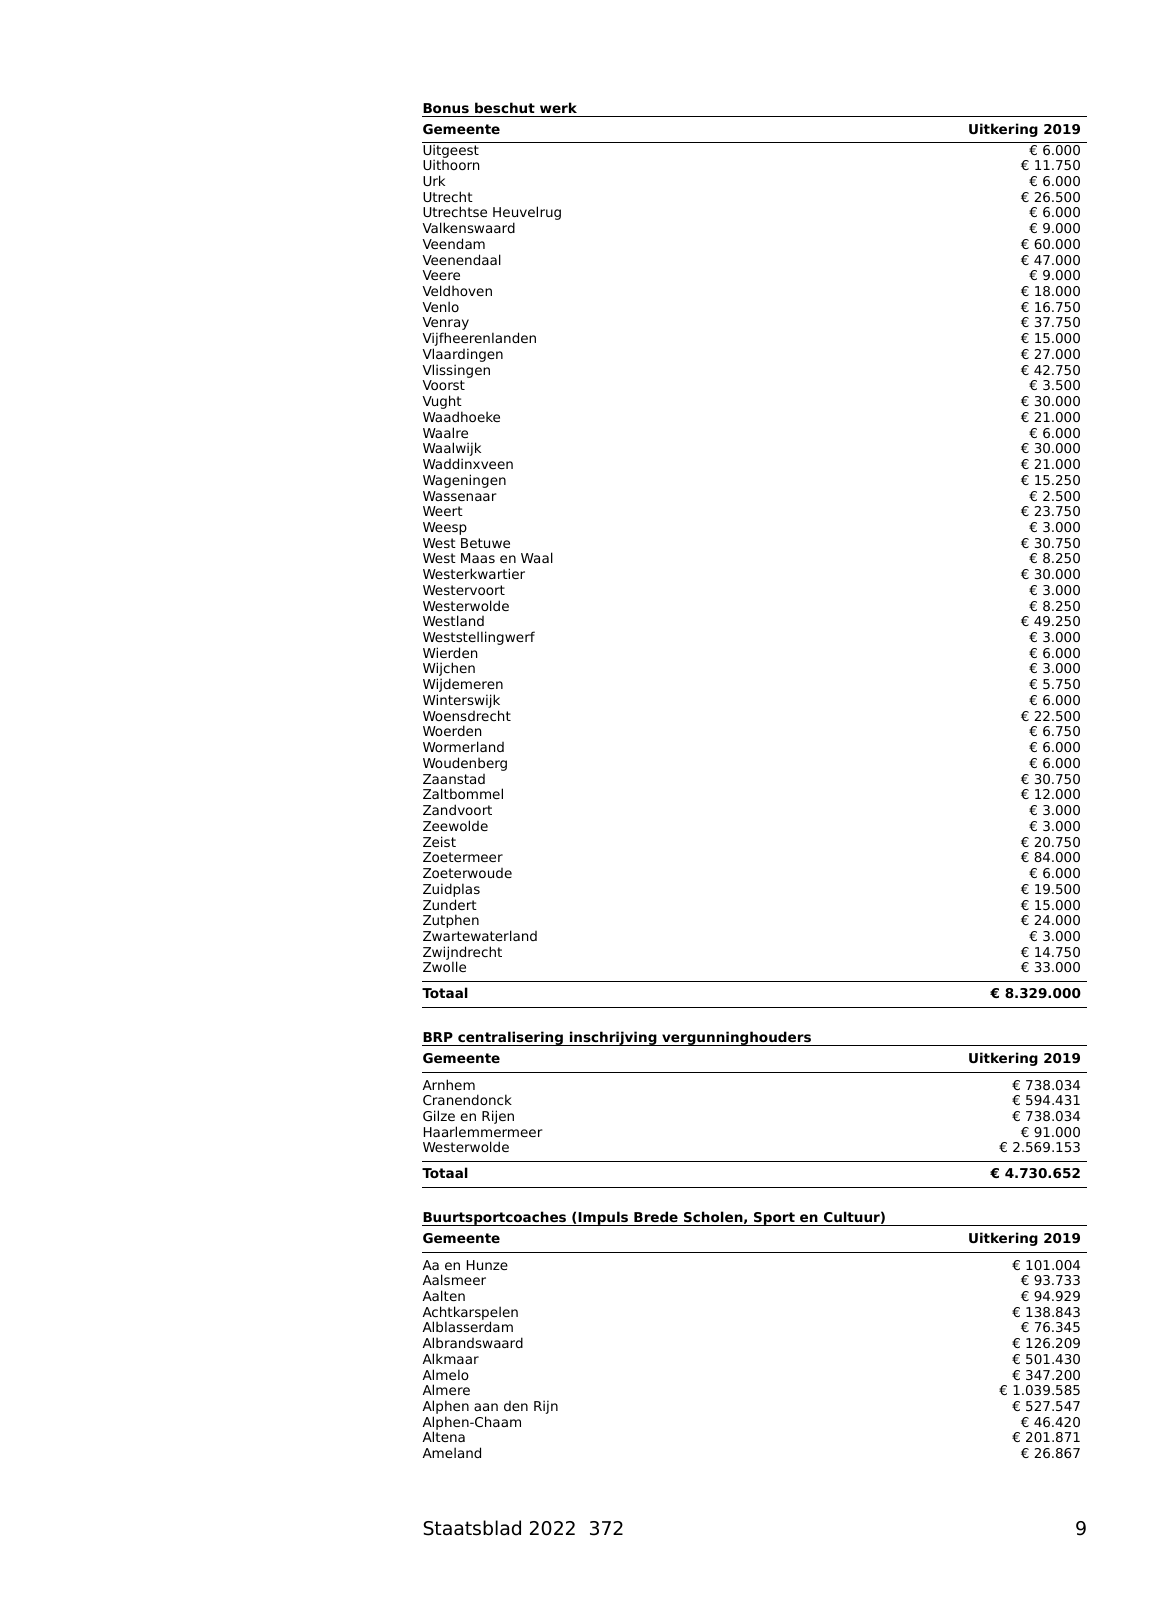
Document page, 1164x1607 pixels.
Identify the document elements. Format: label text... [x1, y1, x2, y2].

table_cell Woerden [422, 724, 754, 740]
table_cell € 84.000 [754, 850, 1087, 866]
table_cell Alblasserdam [422, 1320, 831, 1336]
table_cell Zwartewaterland [422, 929, 754, 944]
table_cell Wierden [422, 646, 754, 661]
table_cell € 94.929 [831, 1289, 1087, 1304]
table_cell € 1.039.585 [831, 1383, 1087, 1399]
table_cell € 6.000 [754, 646, 1087, 661]
table_cell Weert [422, 504, 754, 520]
table_cell € 15.250 [754, 473, 1087, 488]
table_cell € 47.000 [754, 253, 1087, 268]
table_cell Veenendaal [422, 253, 754, 268]
table_cell € 76.345 [831, 1320, 1087, 1336]
table_cell Uithoorn [422, 158, 754, 174]
table_cell Veldhoven [422, 284, 754, 299]
table_cell Veere [422, 268, 754, 284]
table_cell Urk [422, 174, 754, 189]
table_cell Arnhem [422, 1073, 754, 1093]
table_cell Utrecht [422, 190, 754, 205]
table_cell € 19.500 [754, 882, 1087, 897]
table_cell € 138.843 [831, 1305, 1087, 1320]
table_cell Uitkering 2019 [754, 117, 1087, 142]
table_cell Waalwijk [422, 441, 754, 457]
table_cell € 14.750 [754, 945, 1087, 960]
table_cell Aa en Hunze [422, 1253, 831, 1273]
table_cell Zuidplas [422, 882, 754, 897]
table_header BRP centralisering inschrijving vergunninghouders [422, 1030, 1087, 1045]
table_cell Westerkwartier [422, 567, 754, 583]
table_cell € 3.000 [754, 803, 1087, 819]
table_cell € 501.430 [831, 1352, 1087, 1367]
table_cell Voorst [422, 378, 754, 394]
table_cell Zoetermeer [422, 850, 754, 866]
table_cell € 21.000 [754, 457, 1087, 473]
table_cell Westervoort [422, 583, 754, 598]
table_cell Alphen-Chaam [422, 1415, 831, 1430]
table_cell € 33.000 [754, 960, 1087, 981]
table_cell Zoeterwoude [422, 866, 754, 882]
table_cell Wijdemeren [422, 677, 754, 693]
table_cell € 46.420 [831, 1415, 1087, 1430]
table_cell Zeewolde [422, 819, 754, 834]
table_cell Waalre [422, 425, 754, 441]
table_cell Haarlemmermeer [422, 1125, 754, 1140]
table_cell € 12.000 [754, 787, 1087, 803]
table_cell € 6.000 [754, 866, 1087, 882]
table_cell € 2.569.153 [754, 1140, 1087, 1161]
table_cell Zaanstad [422, 771, 754, 787]
table_cell € 3.000 [754, 520, 1087, 536]
table_cell € 738.034 [754, 1109, 1087, 1124]
table_cell € 101.004 [831, 1253, 1087, 1273]
table_cell West Betuwe [422, 536, 754, 551]
table_cell Wormerland [422, 740, 754, 756]
table_cell € 15.000 [754, 897, 1087, 913]
table_cell € 30.750 [754, 536, 1087, 551]
table_cell Almere [422, 1383, 831, 1399]
table_cell € 8.329.000 [754, 982, 1087, 1007]
table_cell Zandvoort [422, 803, 754, 819]
table_cell Woensdrecht [422, 709, 754, 724]
table_cell Venray [422, 315, 754, 331]
table_cell € 9.000 [754, 268, 1087, 284]
table_cell € 2.500 [754, 488, 1087, 504]
table_cell Vijfheerenlanden [422, 331, 754, 347]
table_cell € 30.000 [754, 394, 1087, 410]
table_cell € 9.000 [754, 221, 1087, 237]
table_cell Totaal [422, 982, 754, 1007]
table_cell Gemeente [422, 1046, 754, 1072]
table_cell € 201.871 [831, 1430, 1087, 1446]
table_cell € 3.000 [754, 929, 1087, 944]
table_cell Alkmaar [422, 1352, 831, 1367]
table_cell € 49.250 [754, 614, 1087, 630]
table_cell € 18.000 [754, 284, 1087, 299]
table_cell Wageningen [422, 473, 754, 488]
table_cell € 15.000 [754, 331, 1087, 347]
table_cell € 26.867 [831, 1446, 1087, 1462]
table_cell Ameland [422, 1446, 831, 1462]
table_cell € 30.000 [754, 567, 1087, 583]
table_cell € 6.000 [754, 693, 1087, 708]
table_cell € 23.750 [754, 504, 1087, 520]
table_cell Westerwolde [422, 1140, 754, 1161]
table_cell € 6.000 [754, 174, 1087, 189]
table_cell € 6.000 [754, 205, 1087, 221]
table_cell Almelo [422, 1368, 831, 1383]
table_cell Uitkering 2019 [754, 1046, 1087, 1072]
table_cell Vlissingen [422, 363, 754, 378]
table_cell € 594.431 [754, 1093, 1087, 1109]
table_cell Uitgeest [422, 143, 754, 158]
table_cell € 42.750 [754, 363, 1087, 378]
table_cell Gemeente [422, 1226, 831, 1252]
table_cell € 26.500 [754, 190, 1087, 205]
table_cell Zwijndrecht [422, 945, 754, 960]
table_cell Weststellingwerf [422, 630, 754, 646]
table_cell € 6.000 [754, 756, 1087, 771]
table_cell € 93.733 [831, 1273, 1087, 1289]
table_cell Woudenberg [422, 756, 754, 771]
table_cell € 20.750 [754, 834, 1087, 850]
table_cell Westland [422, 614, 754, 630]
table_cell Gilze en Rijen [422, 1109, 754, 1124]
table_cell € 3.000 [754, 583, 1087, 598]
table_cell Westerwolde [422, 599, 754, 614]
table_cell € 6.000 [754, 740, 1087, 756]
table_cell Zeist [422, 834, 754, 850]
table_cell € 24.000 [754, 913, 1087, 929]
table_cell € 3.000 [754, 819, 1087, 834]
table_cell Wijchen [422, 661, 754, 677]
table_cell Utrechtse Heuvelrug [422, 205, 754, 221]
table_cell Wassenaar [422, 488, 754, 504]
table_cell Vlaardingen [422, 347, 754, 362]
table_cell Gemeente [422, 117, 754, 142]
table_cell Vught [422, 394, 754, 410]
table_cell € 6.000 [754, 143, 1087, 158]
table_cell Aalsmeer [422, 1273, 831, 1289]
table_cell West Maas en Waal [422, 551, 754, 567]
table_cell € 91.000 [754, 1125, 1087, 1140]
table_cell € 37.750 [754, 315, 1087, 331]
table_cell Uitkering 2019 [831, 1226, 1087, 1252]
table_cell € 22.500 [754, 709, 1087, 724]
table_cell Zwolle [422, 960, 754, 981]
table_cell € 11.750 [754, 158, 1087, 174]
table_cell € 21.000 [754, 410, 1087, 425]
table_cell € 6.000 [754, 425, 1087, 441]
table_cell Zutphen [422, 913, 754, 929]
table_cell Venlo [422, 300, 754, 315]
table_cell € 6.750 [754, 724, 1087, 740]
table_cell € 16.750 [754, 300, 1087, 315]
table_cell € 8.250 [754, 551, 1087, 567]
table_header Bonus beschut werk [422, 100, 1087, 116]
table_header Buurtsportcoaches (Impuls Brede Scholen, Sport en Cultuur) [422, 1210, 1087, 1225]
table_cell Alphen aan den Rijn [422, 1399, 831, 1414]
table_cell € 30.000 [754, 441, 1087, 457]
table_cell € 8.250 [754, 599, 1087, 614]
table_cell € 347.200 [831, 1368, 1087, 1383]
table_cell € 5.750 [754, 677, 1087, 693]
table_cell Aalten [422, 1289, 831, 1304]
table_cell Valkenswaard [422, 221, 754, 237]
table_cell Zaltbommel [422, 787, 754, 803]
table_cell Albrandswaard [422, 1336, 831, 1352]
table_cell € 126.209 [831, 1336, 1087, 1352]
table_cell € 3.000 [754, 630, 1087, 646]
table_cell Veendam [422, 237, 754, 252]
table_cell Winterswijk [422, 693, 754, 708]
table_cell Waddinxveen [422, 457, 754, 473]
table_cell Waadhoeke [422, 410, 754, 425]
table_cell Achtkarspelen [422, 1305, 831, 1320]
table_cell Totaal [422, 1162, 754, 1187]
table_cell € 60.000 [754, 237, 1087, 252]
table_cell € 30.750 [754, 771, 1087, 787]
table_cell Cranendonck [422, 1093, 754, 1109]
table_cell € 3.000 [754, 661, 1087, 677]
table_cell € 527.547 [831, 1399, 1087, 1414]
table_cell € 738.034 [754, 1073, 1087, 1093]
table_cell Weesp [422, 520, 754, 536]
table_cell Zundert [422, 897, 754, 913]
table_cell € 4.730.652 [754, 1162, 1087, 1187]
table_cell € 27.000 [754, 347, 1087, 362]
table_cell € 3.500 [754, 378, 1087, 394]
table_cell Altena [422, 1430, 831, 1446]
